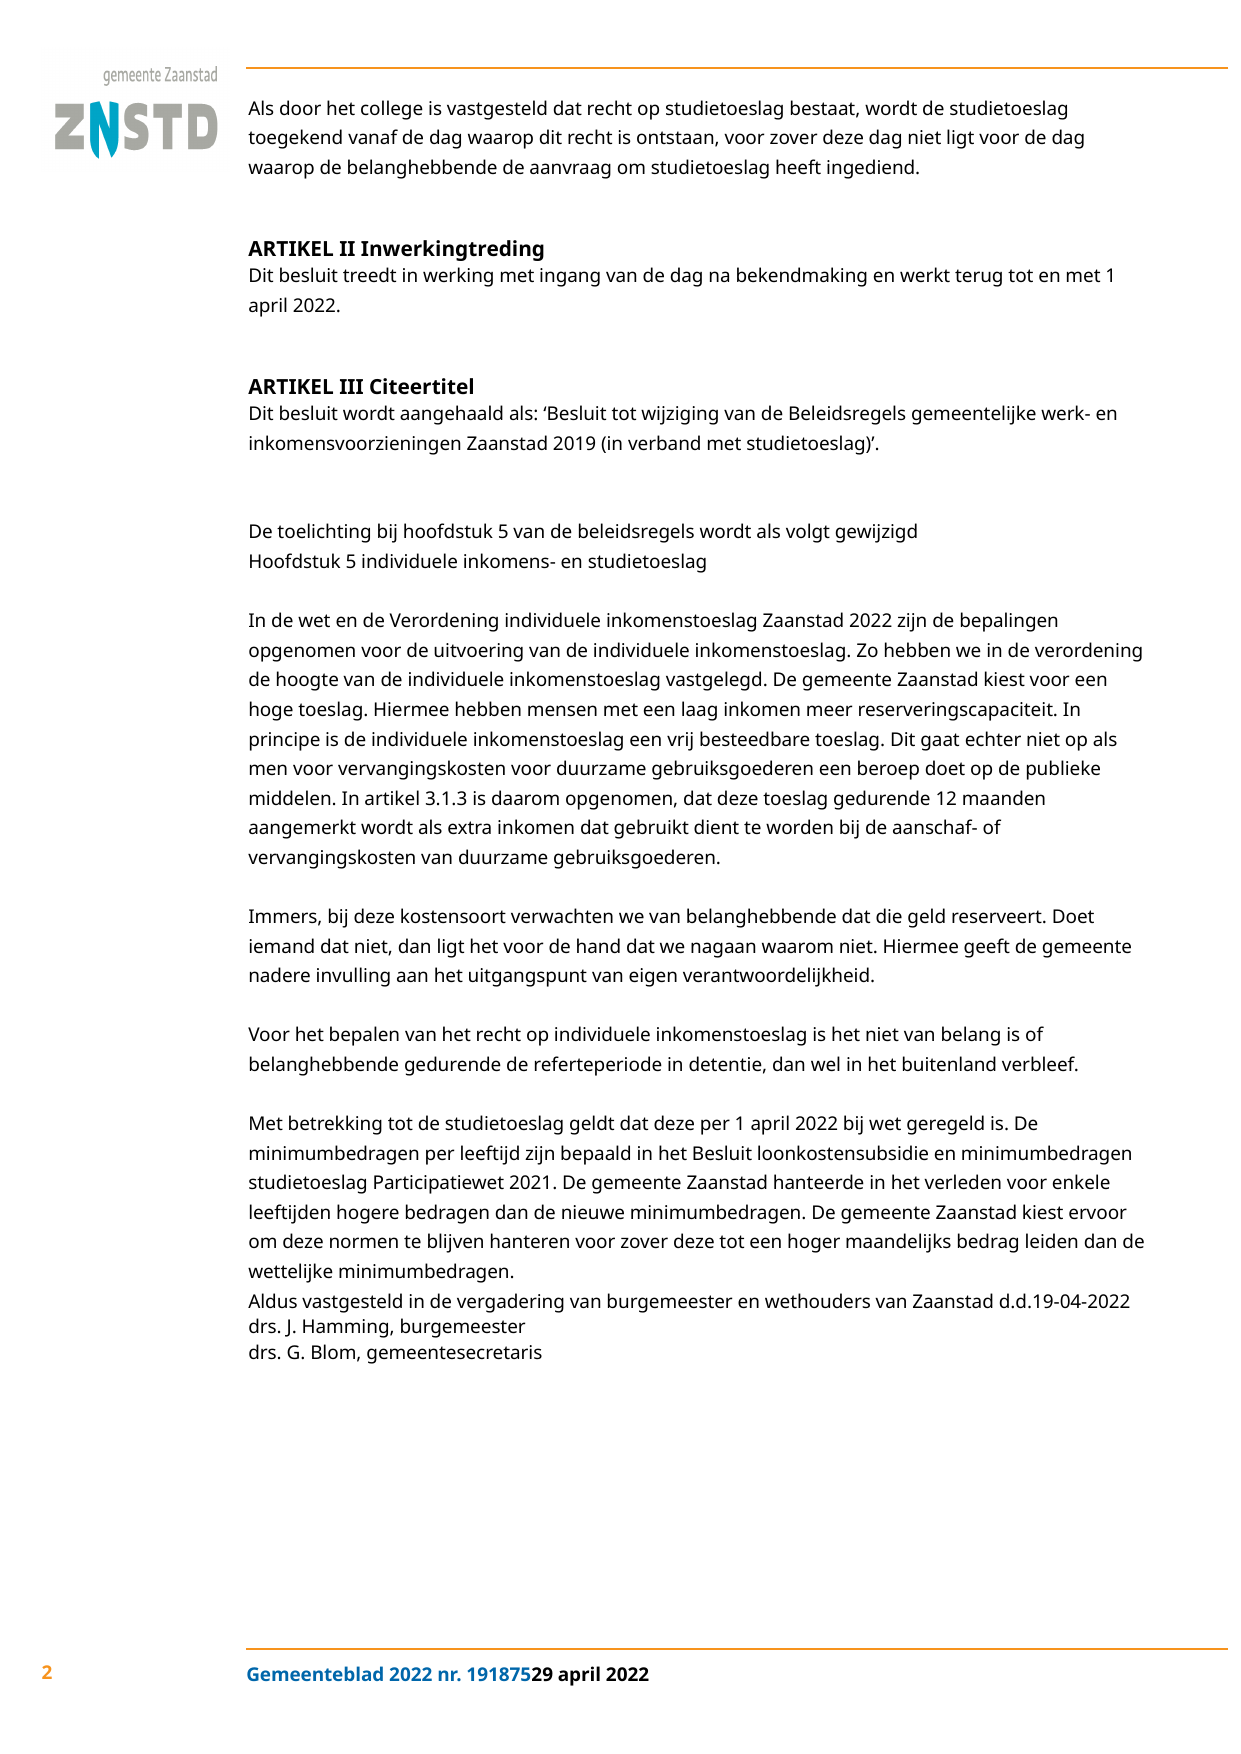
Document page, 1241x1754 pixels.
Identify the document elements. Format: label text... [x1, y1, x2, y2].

text Dit besluit wordt aangehaald als: ‘Besluit tot wijziging van de Beleidsregels gemeentelijke werk- en inkomensvoorzieningen Zaanstad 2019 (in verband met studietoeslag)’. [248, 400, 1152, 456]
text Voor het bepalen van het recht op individuele inkomenstoeslag is het niet van belang is of belanghebbende gedurende de referteperiode in detentie, dan wel in het buitenland verbleef. [248, 1022, 1152, 1077]
text Aldus vastgesteld in de vergadering van burgemeester en wethouders van Zaanstad d.d.19-04-2022 [248, 1288, 1152, 1314]
picture [41, 47, 231, 172]
text Met betrekking tot de studietoeslag geldt dat deze per 1 april 2022 bij wet geregeld is. De minimumbedragen per leeftijd zijn bepaald in het Besluit loonkostensubsidie en minimumbedragen studietoeslag Participatiewet 2021. De gemeente Zaanstad hanteerde in het verleden voor enkele leeftijden hogere bedragen dan de nieuwe minimumbedragen. De gemeente Zaanstad kiest ervoor om deze normen te blijven hanteren voor zover deze tot een hoger maandelijks bedrag leiden dan de wettelijke minimumbedragen. [248, 1110, 1152, 1284]
text De toelichting bij hoofdstuk 5 van de beleidsregels wordt als volgt gewijzigd [248, 519, 1152, 544]
text Als door het college is vastgesteld dat recht op studietoeslag bestaat, wordt de studietoeslag toegekend vanaf de dag waarop dit recht is ontstaan, voor zover deze dag niet ligt voor de dag waarop de belanghebbende de aanvraag om studietoeslag heeft ingediend. [248, 95, 1152, 180]
text ARTIKEL III Citeertitel [248, 372, 1152, 400]
text Dit besluit treedt in werking met ingang van de dag na bekendmaking en werkt terug tot en met 1 april 2022. [248, 262, 1152, 318]
text In de wet en de Verordening individuele inkomenstoeslag Zaanstad 2022 zijn de bepalingen opgenomen voor de uitvoering van de individuele inkomenstoeslag. Zo hebben we in de verordening de hoogte van de individuele inkomenstoeslag vastgelegd. De gemeente Zaanstad kiest voor een hoge toeslag. Hiermee hebben mensen met een laag inkomen meer reserveringscapaciteit. In principe is de individuele inkomenstoeslag een vrij besteedbare toeslag. Dit gaat echter niet op als men voor vervangingskosten voor duurzame gebruiksgoederen een beroep doet op de publieke middelen. In artikel 3.1.3 is daarom opgenomen, dat deze toeslag gedurende 12 maanden aangemerkt wordt als extra inkomen dat gebruikt dient te worden bij de aanschaf- of vervangingskosten van duurzame gebruiksgoederen. [248, 607, 1152, 870]
text Hoofdstuk 5 individuele inkomens- en studietoeslag [248, 548, 1152, 574]
text Immers, bij deze kostensoort verwachten we van belanghebbende dat die geld reserveert. Doet iemand dat niet, dan ligt het voor de hand dat we nagaan waarom niet. Hiermee geeft de gemeente nadere invulling aan het uitgangspunt van eigen verantwoordelijkheid. [248, 903, 1152, 988]
text drs. J. Hamming, burgemeester [248, 1314, 1152, 1339]
text ARTIKEL II Inwerkingtreding [248, 234, 1152, 262]
text drs. G. Blom, gemeentesecretaris [248, 1339, 1152, 1365]
